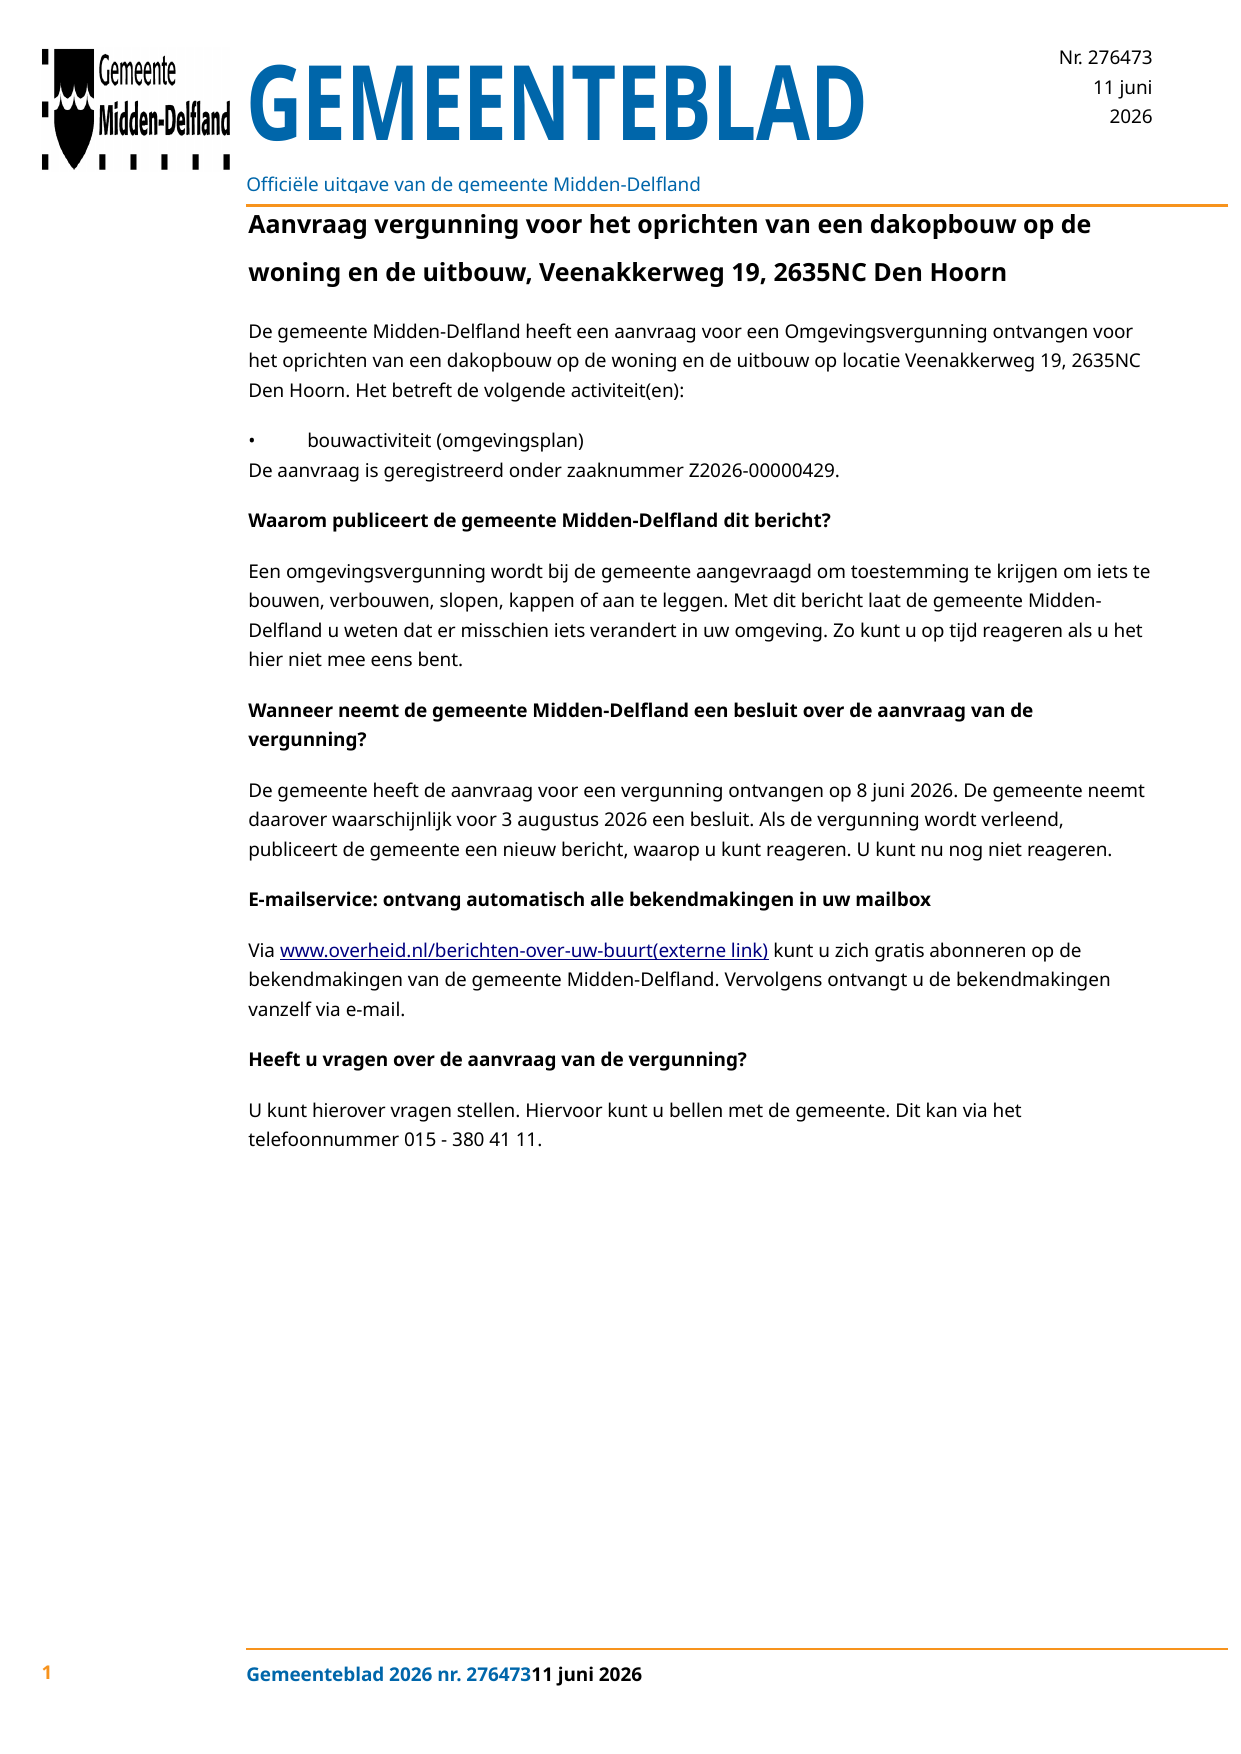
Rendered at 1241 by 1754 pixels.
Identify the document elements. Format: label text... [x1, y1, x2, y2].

text E-mailservice: ontvang automatisch alle bekendmakingen in uw mailbox [248, 887, 1152, 912]
text Via www.overheid.nl/berichten-over-uw-buurt(externe link) kunt u zich gratis abonneren op de bekendmakingen van de gemeente Midden-Delfland. Vervolgens ontvangt u de bekendmakingen vanzelf via e-mail. [248, 937, 1152, 1022]
text Heeft u vragen over de aanvraag van de vergunning? [248, 1047, 1152, 1072]
text Aanvraag vergunning voor het oprichten van een dakopbouw op de woning en de uitbouw, Veenakkerweg 19, 2635NC Den Hoorn [248, 207, 1152, 288]
text De gemeente heeft de aanvraag voor een vergunning ontvangen op 8 juni 2026. De gemeente neemt daarover waarschijnlijk voor 3 augustus 2026 een besluit. Als de vergunning wordt verleend, publiceert de gemeente een nieuw bericht, waarop u kunt reageren. U kunt nu nog niet reageren. [248, 777, 1152, 862]
list bouwactiviteit (omgevingsplan) [248, 427, 1152, 453]
text Waarom publiceert de gemeente Midden-Delfland dit bericht? [248, 507, 1152, 533]
picture [41, 47, 231, 172]
text De aanvraag is geregistreerd onder zaaknummer Z2026-00000429. [248, 457, 1152, 483]
text U kunt hierover vragen stellen. Hiervoor kunt u bellen met de gemeente. Dit kan via het telefoonnummer 015 - 380 41 11. [248, 1097, 1152, 1152]
text De gemeente Midden-Delfland heeft een aanvraag voor een Omgevingsvergunning ontvangen voor het oprichten van een dakopbouw op de woning en de uitbouw op locatie Veenakkerweg 19, 2635NC Den Hoorn. Het betreft de volgende activiteit(en): [248, 318, 1152, 403]
text Wanneer neemt de gemeente Midden-Delfland een besluit over de aanvraag van de vergunning? [248, 697, 1152, 752]
text Een omgevingsvergunning wordt bij de gemeente aangevraagd om toestemming te krijgen om iets te bouwen, verbouwen, slopen, kappen of aan te leggen. Met dit bericht laat de gemeente Midden-Delfland u weten dat er misschien iets verandert in uw omgeving. Zo kunt u op tijd reageren als u het hier niet mee eens bent. [248, 558, 1152, 672]
